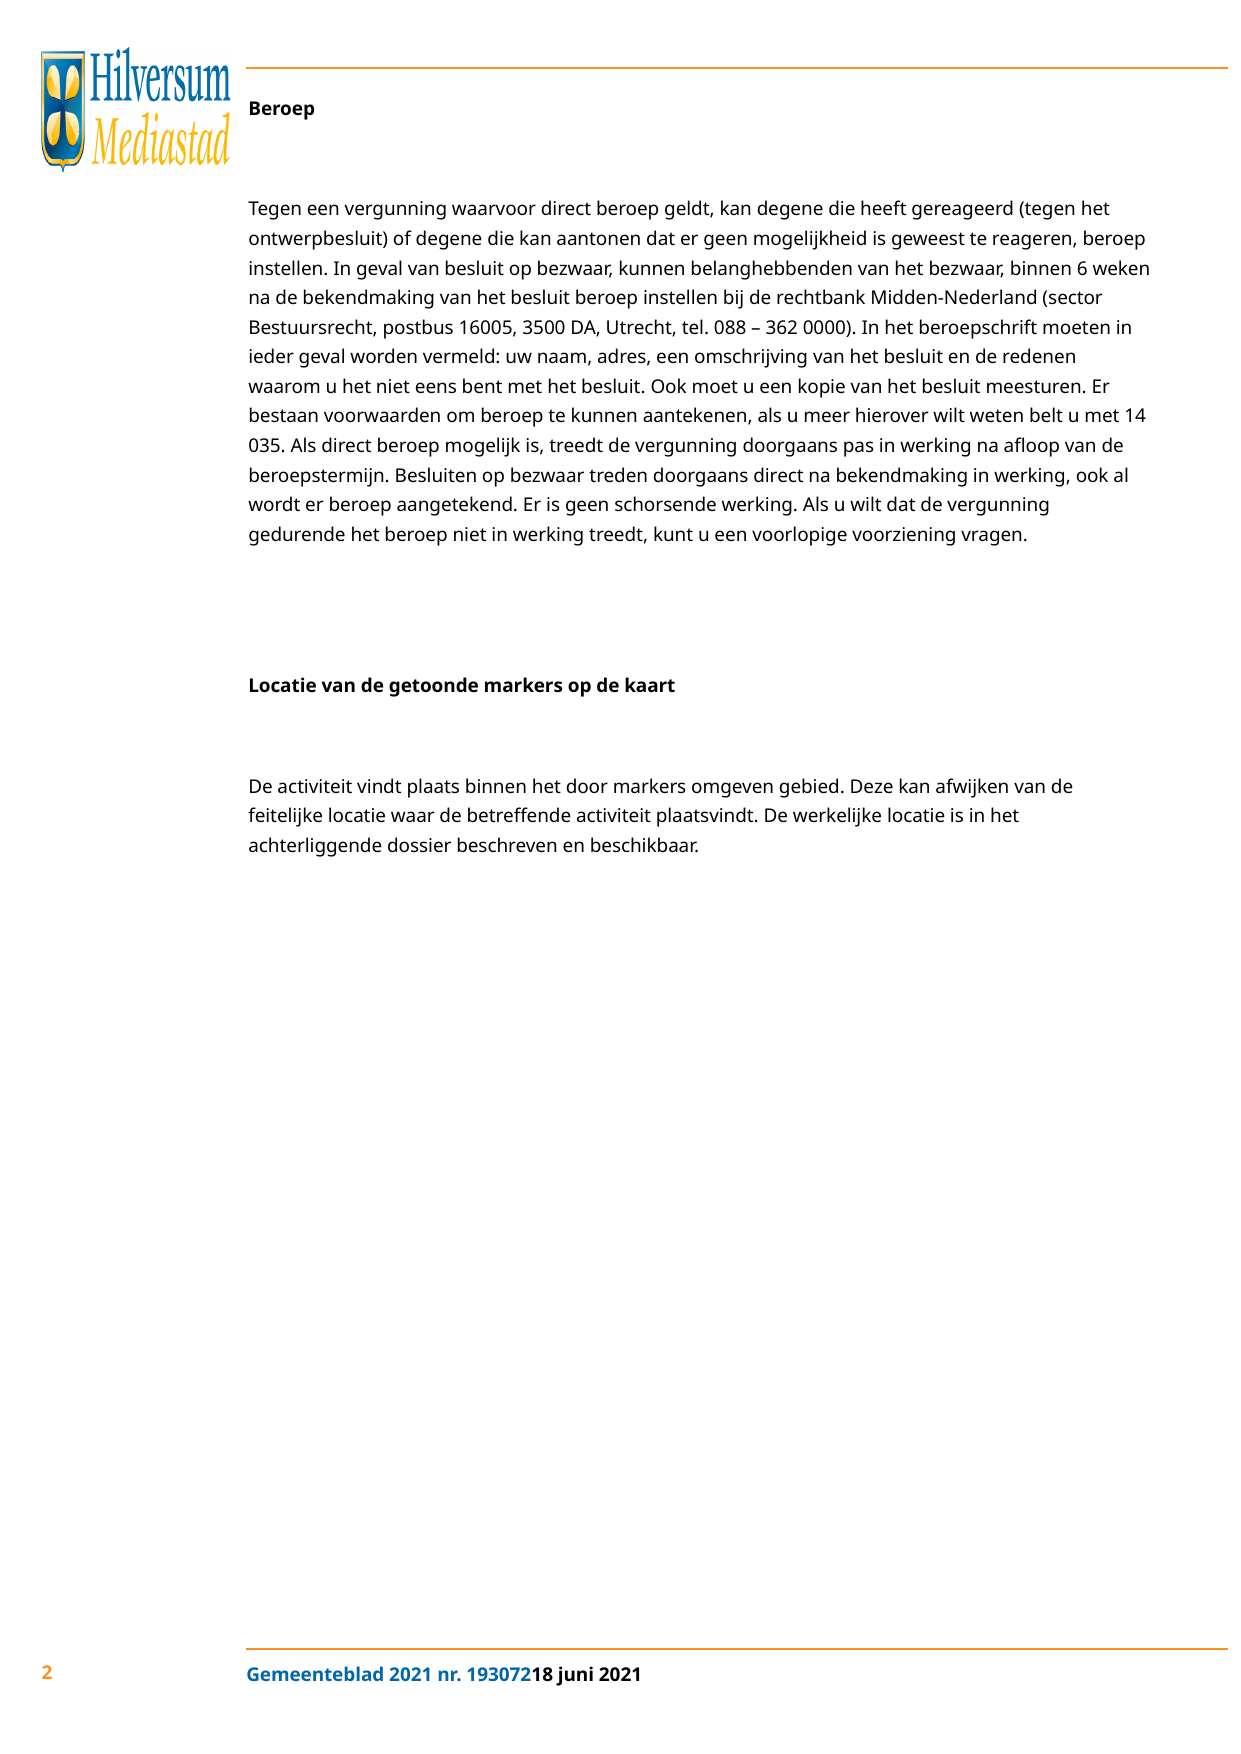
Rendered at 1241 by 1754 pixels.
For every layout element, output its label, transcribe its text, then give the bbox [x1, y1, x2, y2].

text Beroep [248, 95, 1152, 121]
text De activiteit vindt plaats binnen het door markers omgeven gebied. Deze kan afwijken van de feitelijke locatie waar de betreffende activiteit plaatsvindt. De werkelijke locatie is in het achterliggende dossier beschreven en beschikbaar. [248, 773, 1152, 858]
picture [41, 47, 231, 172]
text Locatie van de getoonde markers op de kaart [248, 672, 1152, 698]
text Tegen een vergunning waarvoor direct beroep geldt, kan degene die heeft gereageerd (tegen het ontwerpbesluit) of degene die kan aantonen dat er geen mogelijkheid is geweest te reageren, beroep instellen. In geval van besluit op bezwaar, kunnen belanghebbenden van het bezwaar, binnen 6 weken na de bekendmaking van het besluit beroep instellen bij de rechtbank Midden-Nederland (sector Bestuursrecht, postbus 16005, 3500 DA, Utrecht, tel. 088 – 362 0000). In het beroepschrift moeten in ieder geval worden vermeld: uw naam, adres, een omschrijving van het besluit en de redenen waarom u het niet eens bent met het besluit. Ook moet u een kopie van het besluit meesturen. Er bestaan voorwaarden om beroep te kunnen aantekenen, als u meer hierover wilt weten belt u met 14 035. Als direct beroep mogelijk is, treedt de vergunning doorgaans pas in werking na afloop van de beroepstermijn. Besluiten op bezwaar treden doorgaans direct na bekendmaking in werking, ook al wordt er beroep aangetekend. Er is geen schorsende werking. Als u wilt dat de vergunning gedurende het beroep niet in werking treedt, kunt u een voorlopige voorziening vragen. [248, 196, 1152, 547]
